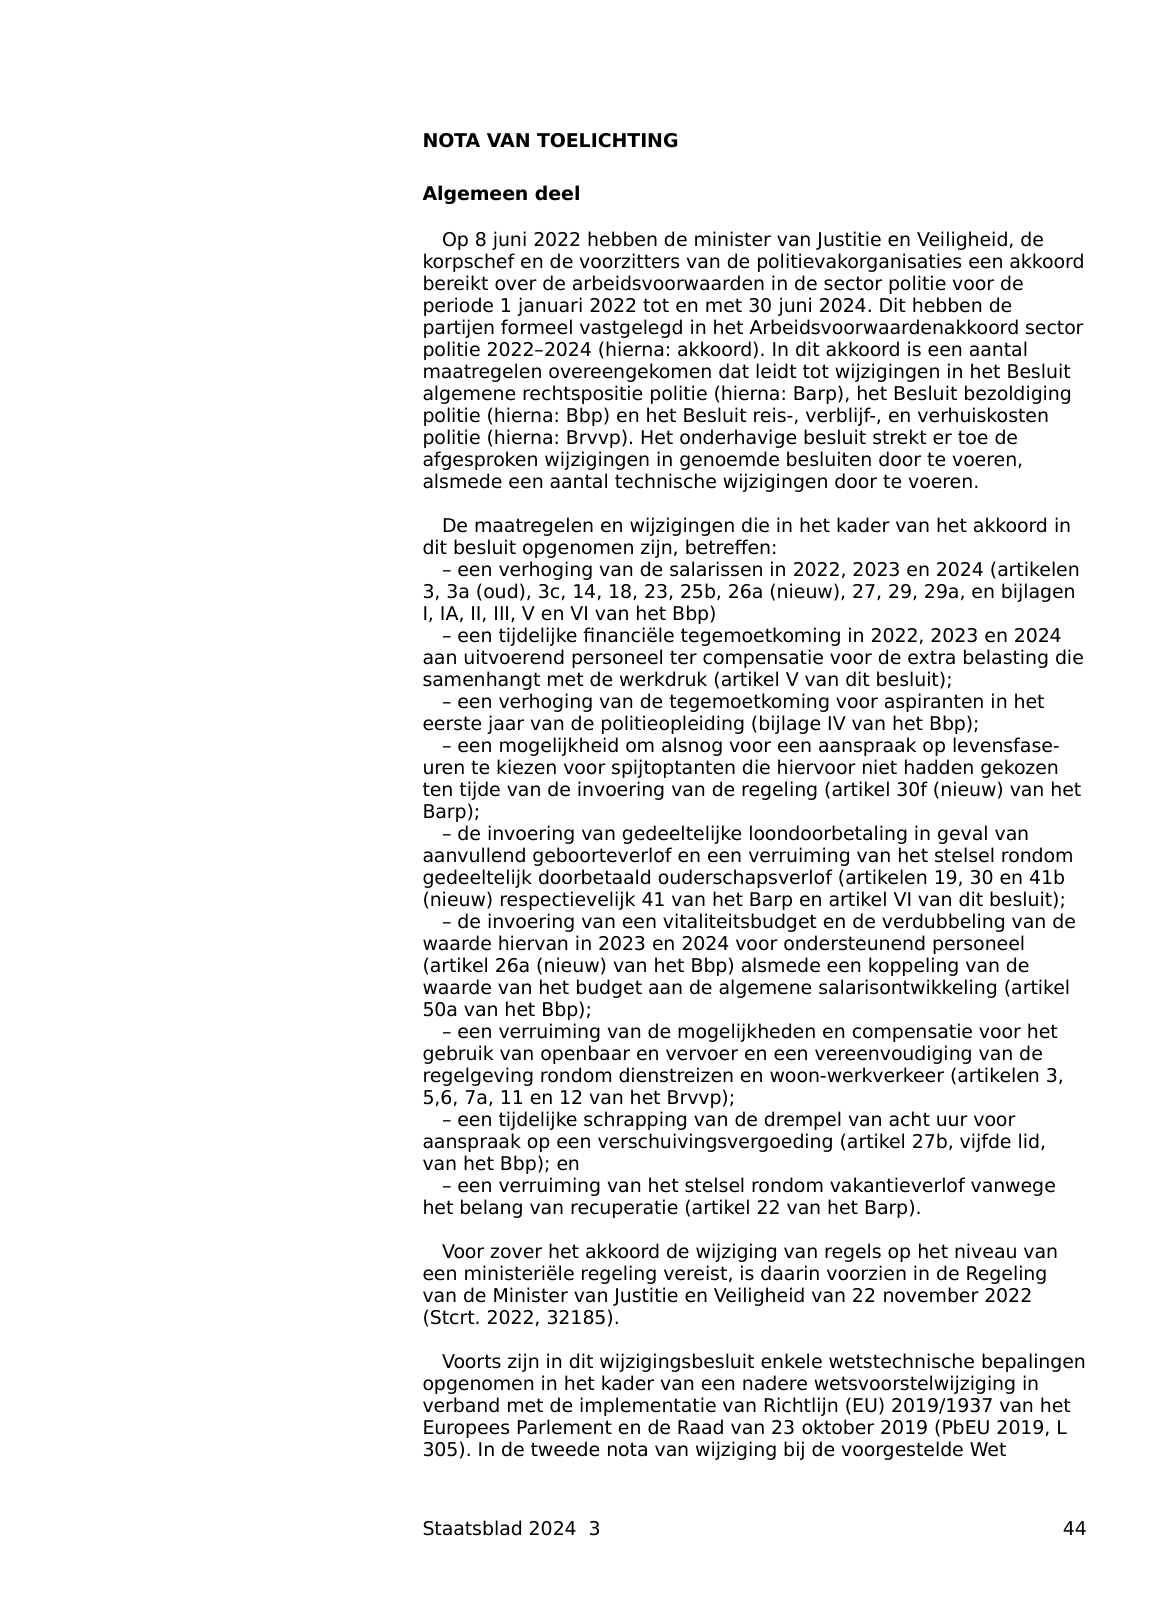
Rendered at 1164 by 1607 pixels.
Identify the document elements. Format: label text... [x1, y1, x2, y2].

text – de invoering van gedeeltelijke loondoorbetaling in geval van aanvullend geboorteverlof en een verruiming van het stelsel rondom gedeeltelijk doorbetaald ouderschapsverlof (artikelen 19, 30 en 41b (nieuw) respectievelijk 41 van het Barp en artikel VI van dit besluit); [422, 823, 1087, 911]
text – een verruiming van het stelsel rondom vakantieverlof vanwege het belang van recuperatie (artikel 22 van het Barp). [422, 1175, 1087, 1219]
text – een verruiming van de mogelijkheden en compensatie voor het gebruik van openbaar en vervoer en een vereenvoudiging van de regelgeving rondom dienstreizen en woon-werkverkeer (artikelen 3, 5,6, 7a, 11 en 12 van het Brvvp); [422, 1021, 1087, 1109]
text – een verhoging van de tegemoetkoming voor aspiranten in het eerste jaar van de politieopleiding (bijlage IV van het Bbp); [422, 691, 1087, 735]
subtitle NOTA VAN TOELICHTING [422, 130, 1087, 152]
subtitle Algemeen deel [422, 182, 1087, 204]
text – een tijdelijke financiële tegemoetkoming in 2022, 2023 en 2024 aan uitvoerend personeel ter compensatie voor de extra belasting die samenhangt met de werkdruk (artikel V van dit besluit); [422, 625, 1087, 691]
text – een tijdelijke schrapping van de drempel van acht uur voor aanspraak op een verschuivingsvergoeding (artikel 27b, vijfde lid, van het Bbp); en [422, 1109, 1087, 1175]
text Voorts zijn in dit wijzigingsbesluit enkele wetstechnische bepalingen opgenomen in het kader van een nadere wetsvoorstelwijziging in verband met de implementatie van Richtlijn (EU) 2019/1937 van het Europees Parlement en de Raad van 23 oktober 2019 (PbEU 2019, L 305). In de tweede nota van wijziging bij de voorgestelde Wet [422, 1351, 1087, 1461]
text Op 8 juni 2022 hebben de minister van Justitie en Veiligheid, de korpschef en de voorzitters van de politievakorganisaties een akkoord bereikt over de arbeidsvoorwaarden in de sector politie voor de periode 1 januari 2022 tot en met 30 juni 2024. Dit hebben de partijen formeel vastgelegd in het Arbeidsvoorwaardenakkoord sector politie 2022–2024 (hierna: akkoord). In dit akkoord is een aantal maatregelen overeengekomen dat leidt tot wijzigingen in het Besluit algemene rechtspositie politie (hierna: Barp), het Besluit bezoldiging politie (hierna: Bbp) en het Besluit reis-, verblijf-, en verhuiskosten politie (hierna: Brvvp). Het onderhavige besluit strekt er toe de afgesproken wijzigingen in genoemde besluiten door te voeren, alsmede een aantal technische wijzigingen door te voeren. [422, 229, 1087, 493]
text – de invoering van een vitaliteitsbudget en de verdubbeling van de waarde hiervan in 2023 en 2024 voor ondersteunend personeel (artikel 26a (nieuw) van het Bbp) alsmede een koppeling van de waarde van het budget aan de algemene salarisontwikkeling (artikel 50a van het Bbp); [422, 911, 1087, 1021]
text Voor zover het akkoord de wijziging van regels op het niveau van een ministeriële regeling vereist, is daarin voorzien in de Regeling van de Minister van Justitie en Veiligheid van 22 november 2022 (Stcrt. 2022, 32185). [422, 1241, 1087, 1329]
text – een verhoging van de salarissen in 2022, 2023 en 2024 (artikelen 3, 3a (oud), 3c, 14, 18, 23, 25b, 26a (nieuw), 27, 29, 29a, en bijlagen I, IA, II, III, V en VI van het Bbp) [422, 559, 1087, 625]
text De maatregelen en wijzigingen die in het kader van het akkoord in dit besluit opgenomen zijn, betreffen: [422, 515, 1087, 559]
text – een mogelijkheid om alsnog voor een aanspraak op levensfase-uren te kiezen voor spijtoptanten die hiervoor niet hadden gekozen ten tijde van de invoering van de regeling (artikel 30f (nieuw) van het Barp); [422, 735, 1087, 823]
